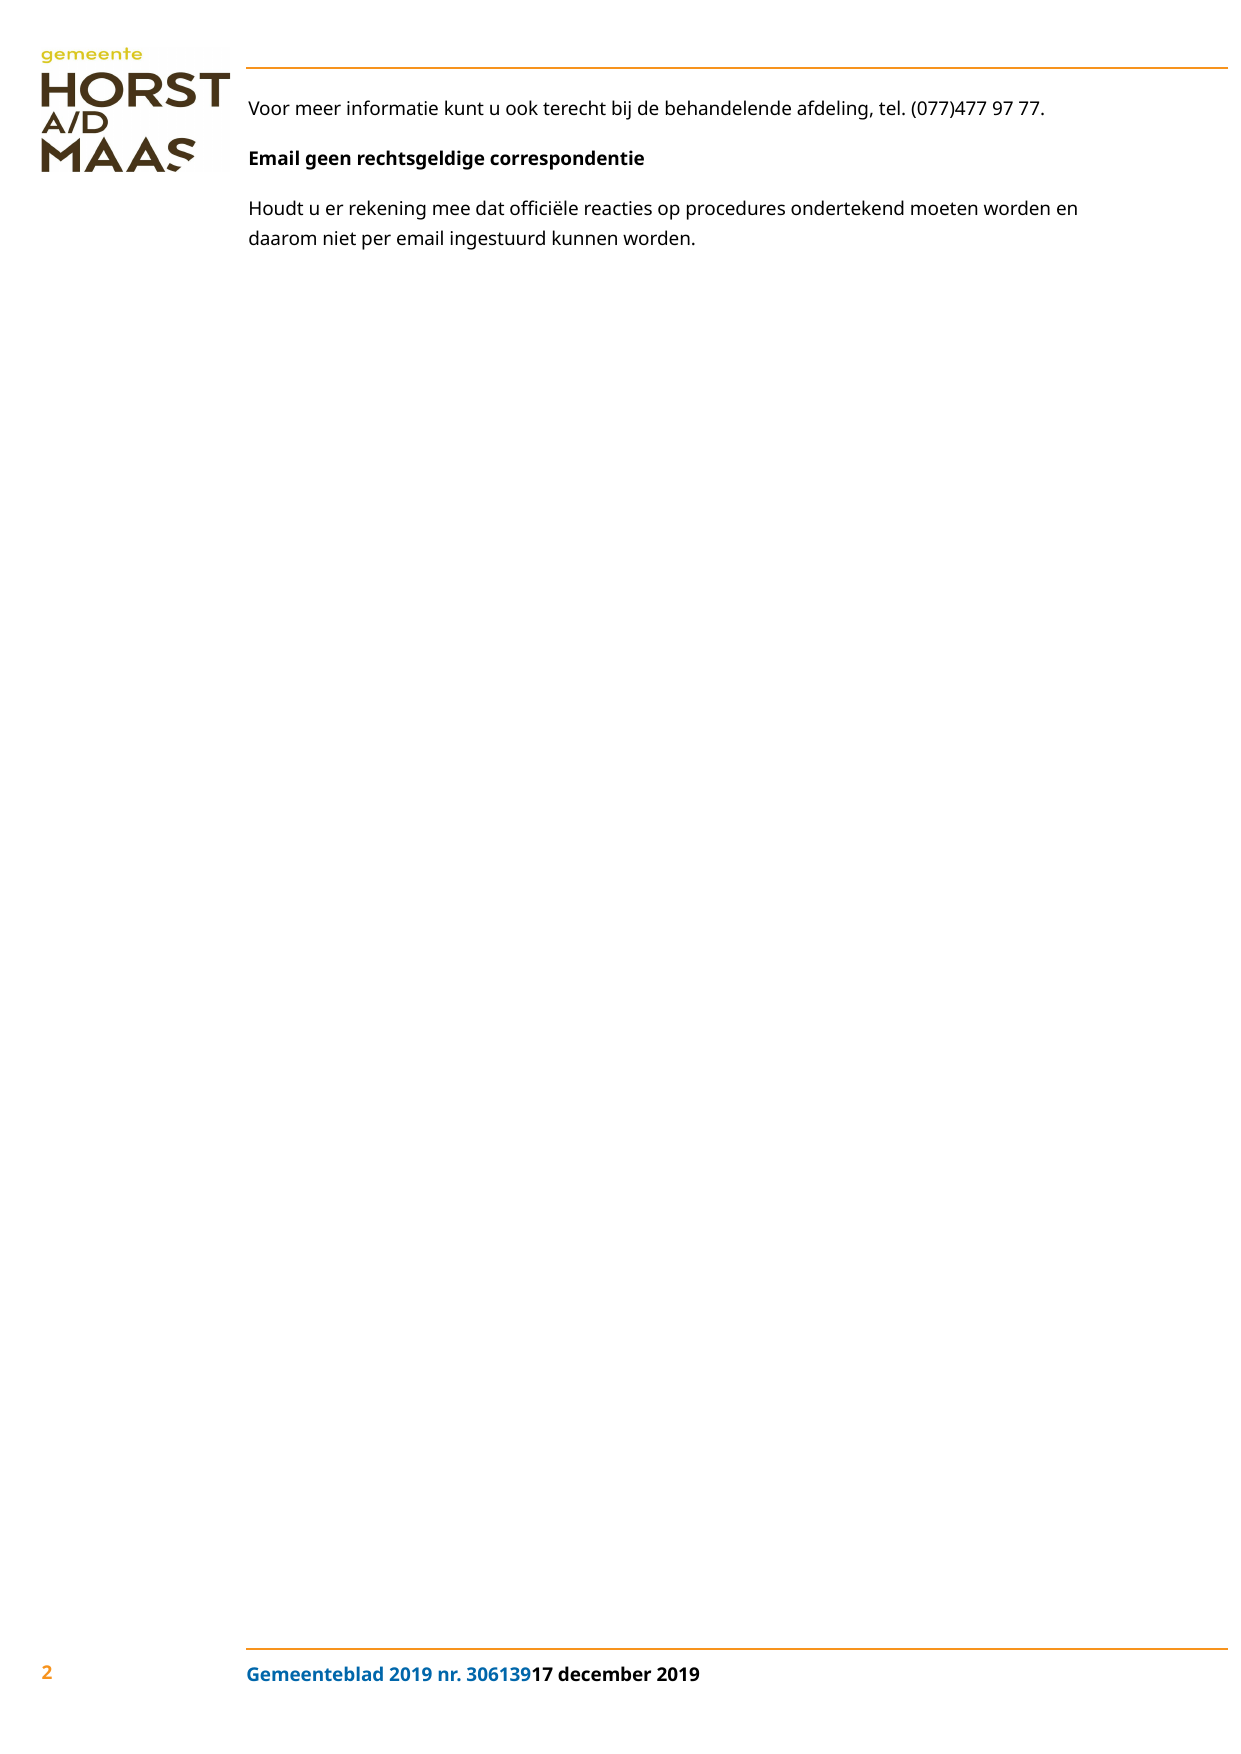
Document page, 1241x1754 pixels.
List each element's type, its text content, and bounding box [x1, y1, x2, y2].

text Email geen rechtsgeldige correspondentie [248, 145, 1152, 171]
text Houdt u er rekening mee dat officiële reacties op procedures ondertekend moeten worden en daarom niet per email ingestuurd kunnen worden. [248, 196, 1152, 251]
picture [41, 47, 231, 172]
text Voor meer informatie kunt u ook terecht bij de behandelende afdeling, tel. (077)477 97 77. [248, 95, 1152, 121]
